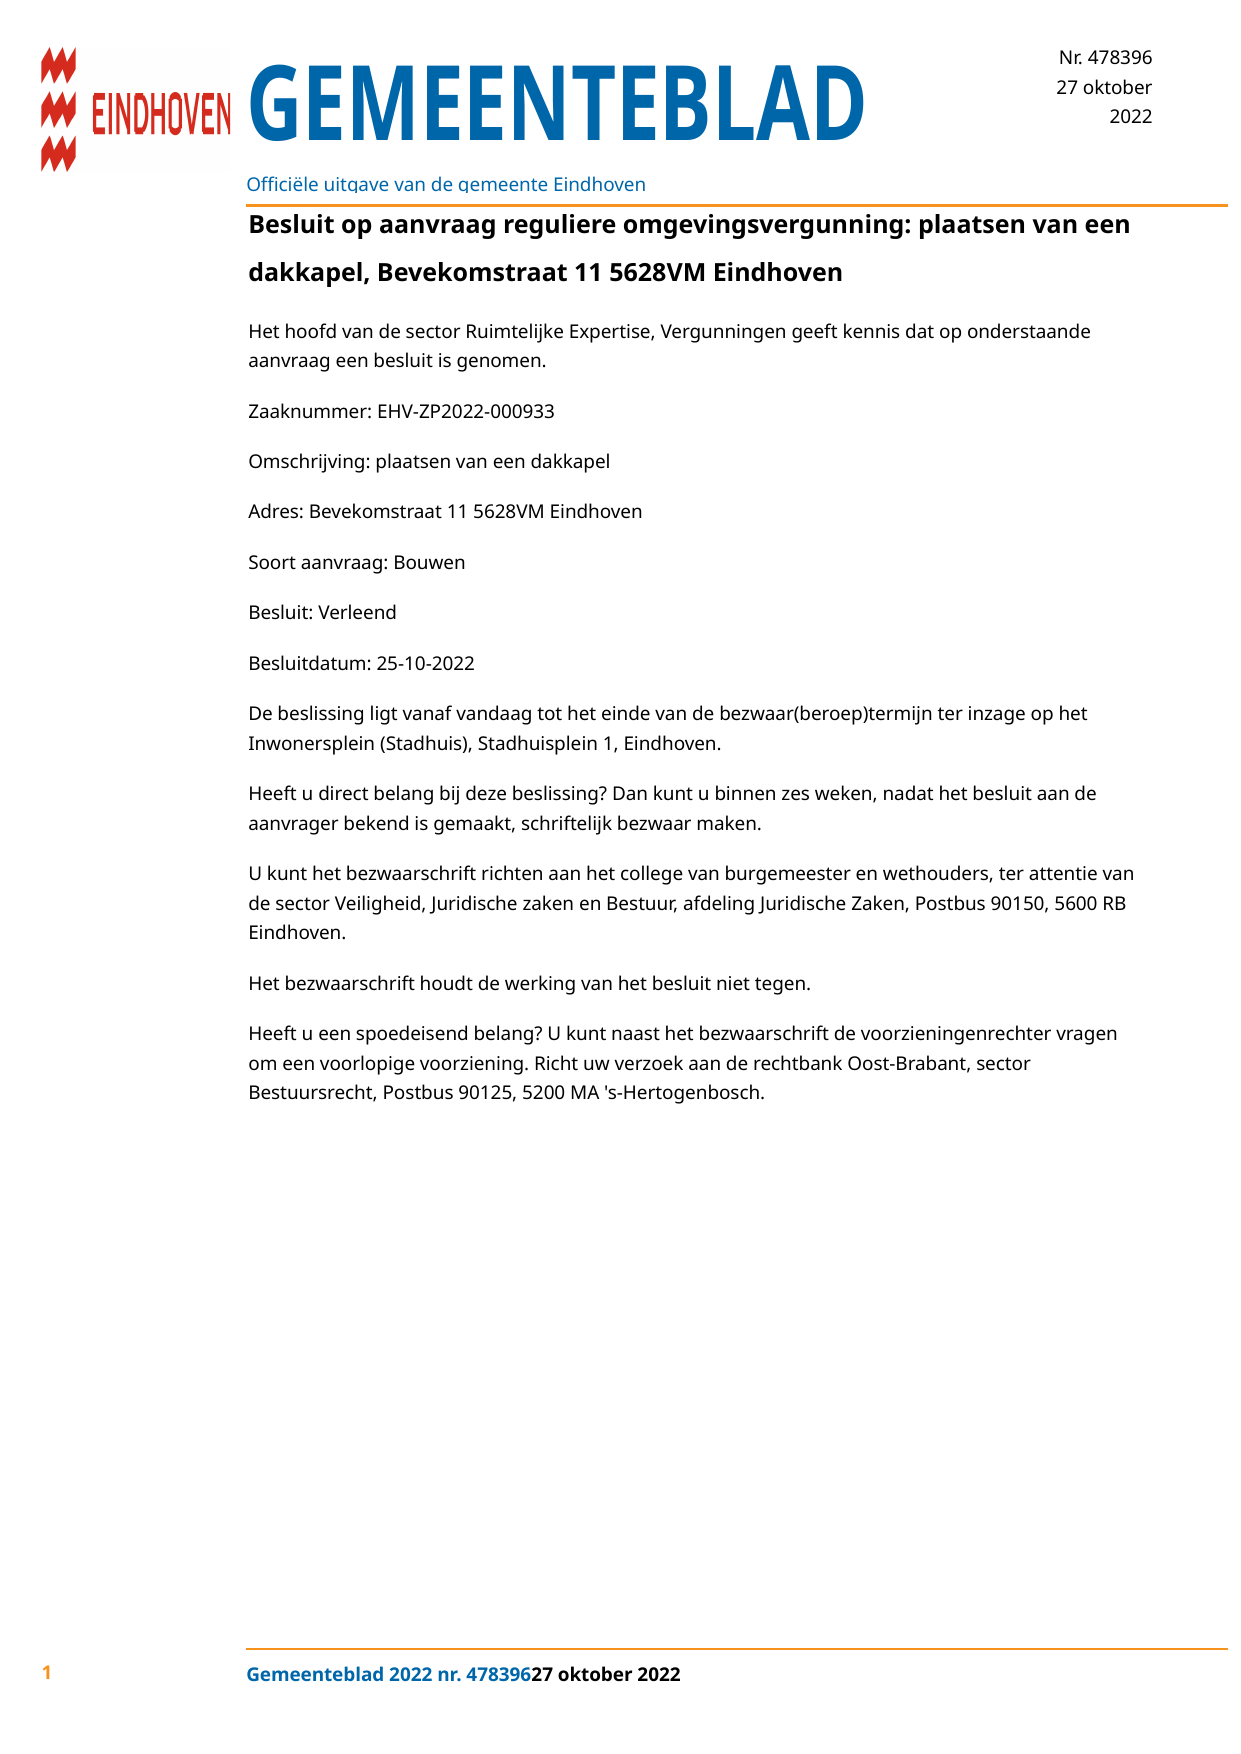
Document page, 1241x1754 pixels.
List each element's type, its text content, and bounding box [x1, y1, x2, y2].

text Soort aanvraag: Bouwen [248, 549, 1152, 575]
text Het bezwaarschrift houdt de werking van het besluit niet tegen. [248, 970, 1152, 996]
text Het hoofd van de sector Ruimtelijke Expertise, Vergunningen geeft kennis dat op onderstaande aanvraag een besluit is genomen. [248, 318, 1152, 373]
text Besluit op aanvraag reguliere omgevingsvergunning: plaatsen van een dakkapel, Bevekomstraat 11 5628VM Eindhoven [248, 207, 1152, 288]
picture [41, 47, 231, 172]
text Omschrijving: plaatsen van een dakkapel [248, 448, 1152, 474]
text Besluit: Verleend [248, 599, 1152, 625]
text Zaaknummer: EHV-ZP2022-000933 [248, 398, 1152, 424]
text Besluitdatum: 25-10-2022 [248, 650, 1152, 676]
text De beslissing ligt vanaf vandaag tot het einde van de bezwaar(beroep)termijn ter inzage op het Inwonersplein (Stadhuis), Stadhuisplein 1, Eindhoven. [248, 700, 1152, 756]
text Adres: Bevekomstraat 11 5628VM Eindhoven [248, 499, 1152, 524]
text U kunt het bezwaarschrift richten aan het college van burgemeester en wethouders, ter attentie van de sector Veiligheid, Juridische zaken en Bestuur, afdeling Juridische Zaken, Postbus 90150, 5600 RB Eindhoven. [248, 860, 1152, 945]
text Heeft u een spoedeisend belang? U kunt naast het bezwaarschrift de voorzieningenrechter vragen om een voorlopige voorziening. Richt uw verzoek aan de rechtbank Oost-Brabant, sector Bestuursrecht, Postbus 90125, 5200 MA 's-Hertogenbosch. [248, 1020, 1152, 1105]
text Heeft u direct belang bij deze beslissing? Dan kunt u binnen zes weken, nadat het besluit aan de aanvrager bekend is gemaakt, schriftelijk bezwaar maken. [248, 780, 1152, 836]
